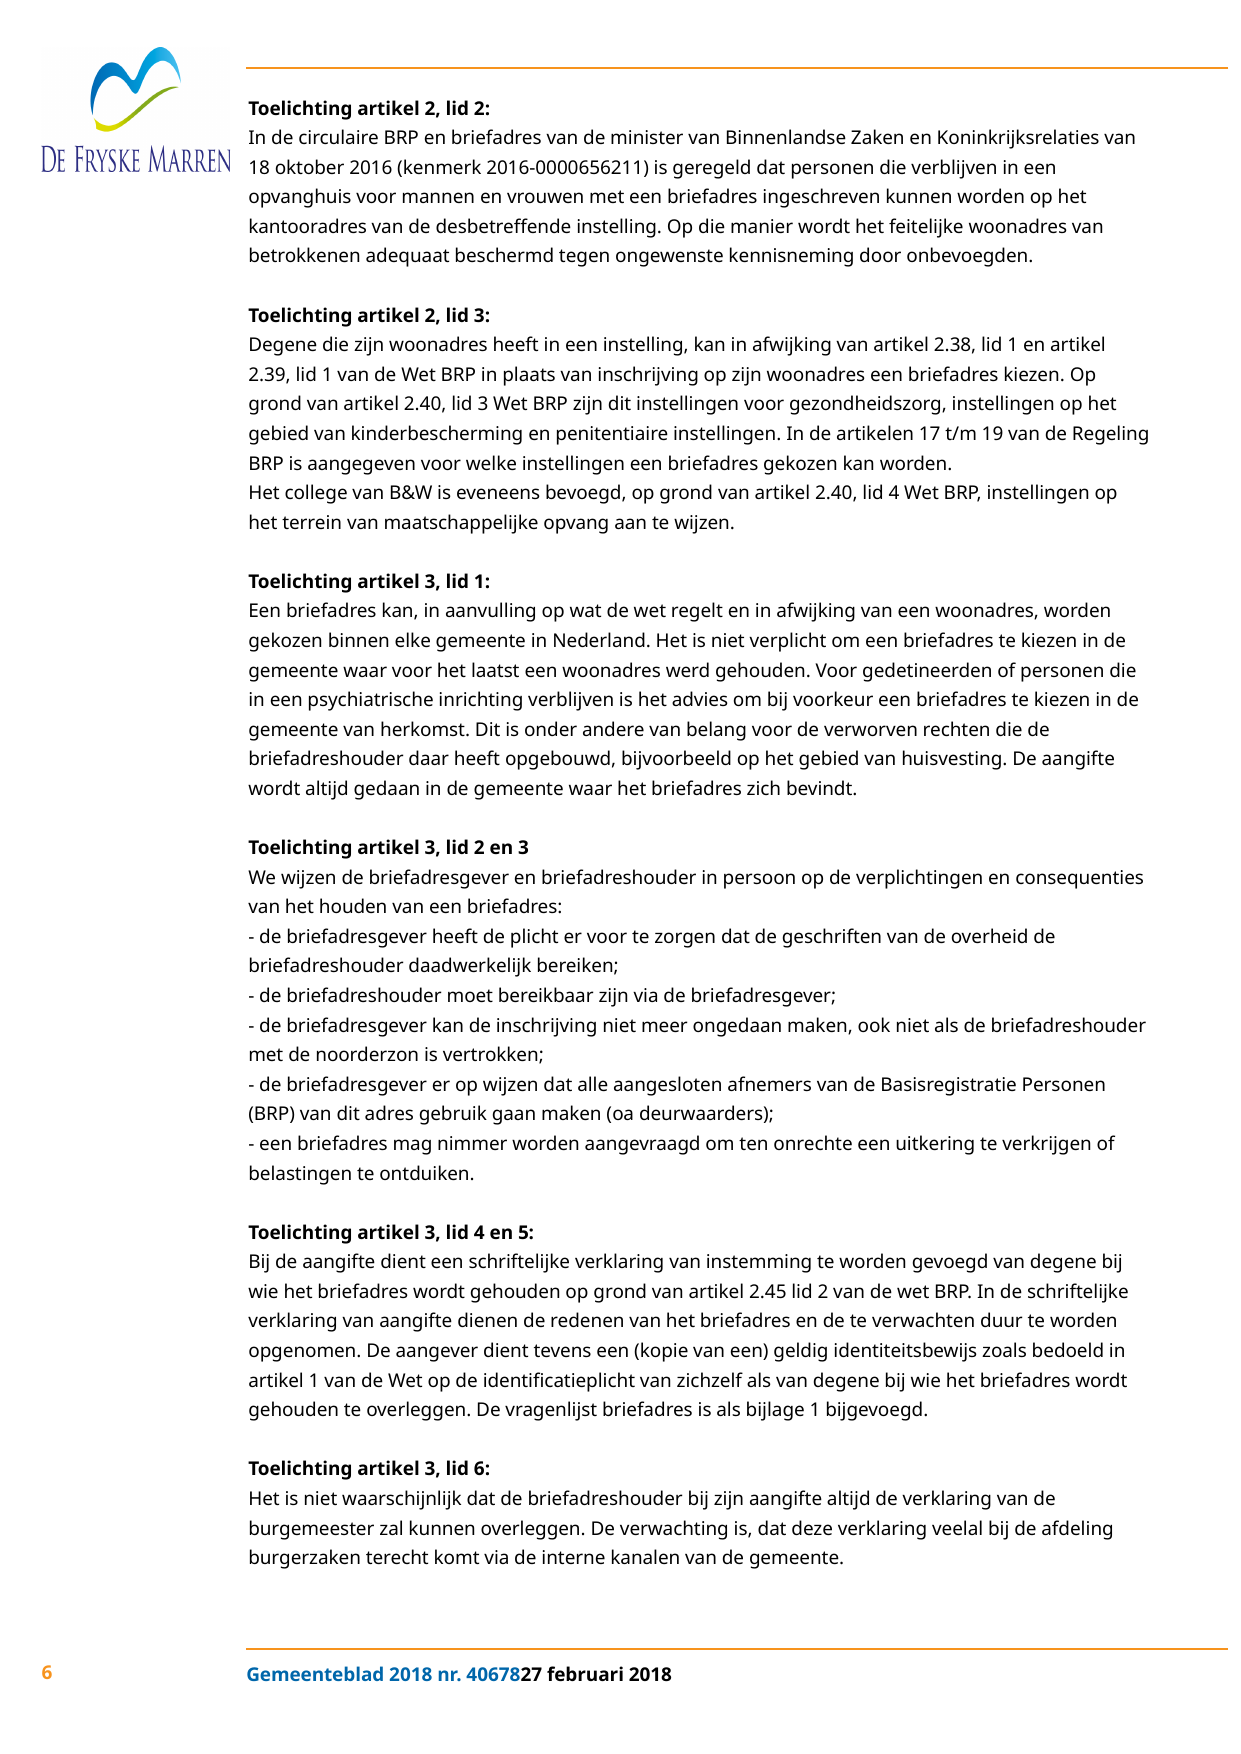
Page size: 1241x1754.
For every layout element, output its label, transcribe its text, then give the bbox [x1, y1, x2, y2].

text Toelichting artikel 2, lid 3: [248, 302, 1152, 328]
text We wijzen de briefadresgever en briefadreshouder in persoon op de verplichtingen en consequenties van het houden van een briefadres: [248, 864, 1152, 919]
text Toelichting artikel 3, lid 4 en 5: [248, 1219, 1152, 1245]
text Een briefadres kan, in aanvulling op wat de wet regelt en in afwijking van een woonadres, worden gekozen binnen elke gemeente in Nederland. Het is niet verplicht om een briefadres te kiezen in de gemeente waar voor het laatst een woonadres werd gehouden. Voor gedetineerden of personen die in een psychiatrische inrichting verblijven is het advies om bij voorkeur een briefadres te kiezen in de gemeente van herkomst. Dit is onder andere van belang voor de verworven rechten die de briefadreshouder daar heeft opgebouwd, bijvoorbeeld op het gebied van huisvesting. De aangifte wordt altijd gedaan in de gemeente waar het briefadres zich bevindt. [248, 598, 1152, 801]
text - een briefadres mag nimmer worden aangevraagd om ten onrechte een uitkering te verkrijgen of belastingen te ontduiken. [248, 1130, 1152, 1186]
text Het college van B&W is eveneens bevoegd, op grond van artikel 2.40, lid 4 Wet BRP, instellingen op het terrein van maatschappelijke opvang aan te wijzen. [248, 479, 1152, 535]
text Toelichting artikel 2, lid 2: [248, 95, 1152, 121]
text Toelichting artikel 3, lid 2 en 3 [248, 834, 1152, 860]
text - de briefadresgever kan de inschrijving niet meer ongedaan maken, ook niet als de briefadreshouder met de noorderzon is vertrokken; [248, 1012, 1152, 1067]
text - de briefadreshouder moet bereikbaar zijn via de briefadresgever; [248, 982, 1152, 1008]
text Degene die zijn woonadres heeft in een instelling, kan in afwijking van artikel 2.38, lid 1 en artikel 2.39, lid 1 van de Wet BRP in plaats van inschrijving op zijn woonadres een briefadres kiezen. Op grond van artikel 2.40, lid 3 Wet BRP zijn dit instellingen voor gezondheidszorg, instellingen op het gebied van kinderbescherming en penitentiaire instellingen. In de artikelen 17 t/m 19 van de Regeling BRP is aangegeven voor welke instellingen een briefadres gekozen kan worden. [248, 331, 1152, 476]
text Bij de aangifte dient een schriftelijke verklaring van instemming te worden gevoegd van degene bij wie het briefadres wordt gehouden op grond van artikel 2.45 lid 2 van de wet BRP. In de schriftelijke verklaring van aangifte dienen de redenen van het briefadres en de te verwachten duur te worden opgenomen. De aangever dient tevens een (kopie van een) geldig identiteitsbewijs zoals bedoeld in artikel 1 van de Wet op de identificatieplicht van zichzelf als van degene bij wie het briefadres wordt gehouden te overleggen. De vragenlijst briefadres is als bijlage 1 bijgevoegd. [248, 1248, 1152, 1422]
text Het is niet waarschijnlijk dat de briefadreshouder bij zijn aangifte altijd de verklaring van de burgemeester zal kunnen overleggen. De verwachting is, dat deze verklaring veelal bij de afdeling burgerzaken terecht komt via de interne kanalen van de gemeente. [248, 1485, 1152, 1570]
picture [41, 47, 231, 172]
text - de briefadresgever er op wijzen dat alle aangesloten afnemers van de Basisregistratie Personen (BRP) van dit adres gebruik gaan maken (oa deurwaarders); [248, 1071, 1152, 1126]
text - de briefadresgever heeft de plicht er voor te zorgen dat de geschriften van de overheid de briefadreshouder daadwerkelijk bereiken; [248, 923, 1152, 978]
text In de circulaire BRP en briefadres van de minister van Binnenlandse Zaken en Koninkrijksrelaties van 18 oktober 2016 (kenmerk 2016-0000656211) is geregeld dat personen die verblijven in een opvanghuis voor mannen en vrouwen met een briefadres ingeschreven kunnen worden op het kantooradres van de desbetreffende instelling. Op die manier wordt het feitelijke woonadres van betrokkenen adequaat beschermd tegen ongewenste kennisneming door onbevoegden. [248, 124, 1152, 268]
text Toelichting artikel 3, lid 6: [248, 1456, 1152, 1481]
text Toelichting artikel 3, lid 1: [248, 568, 1152, 594]
